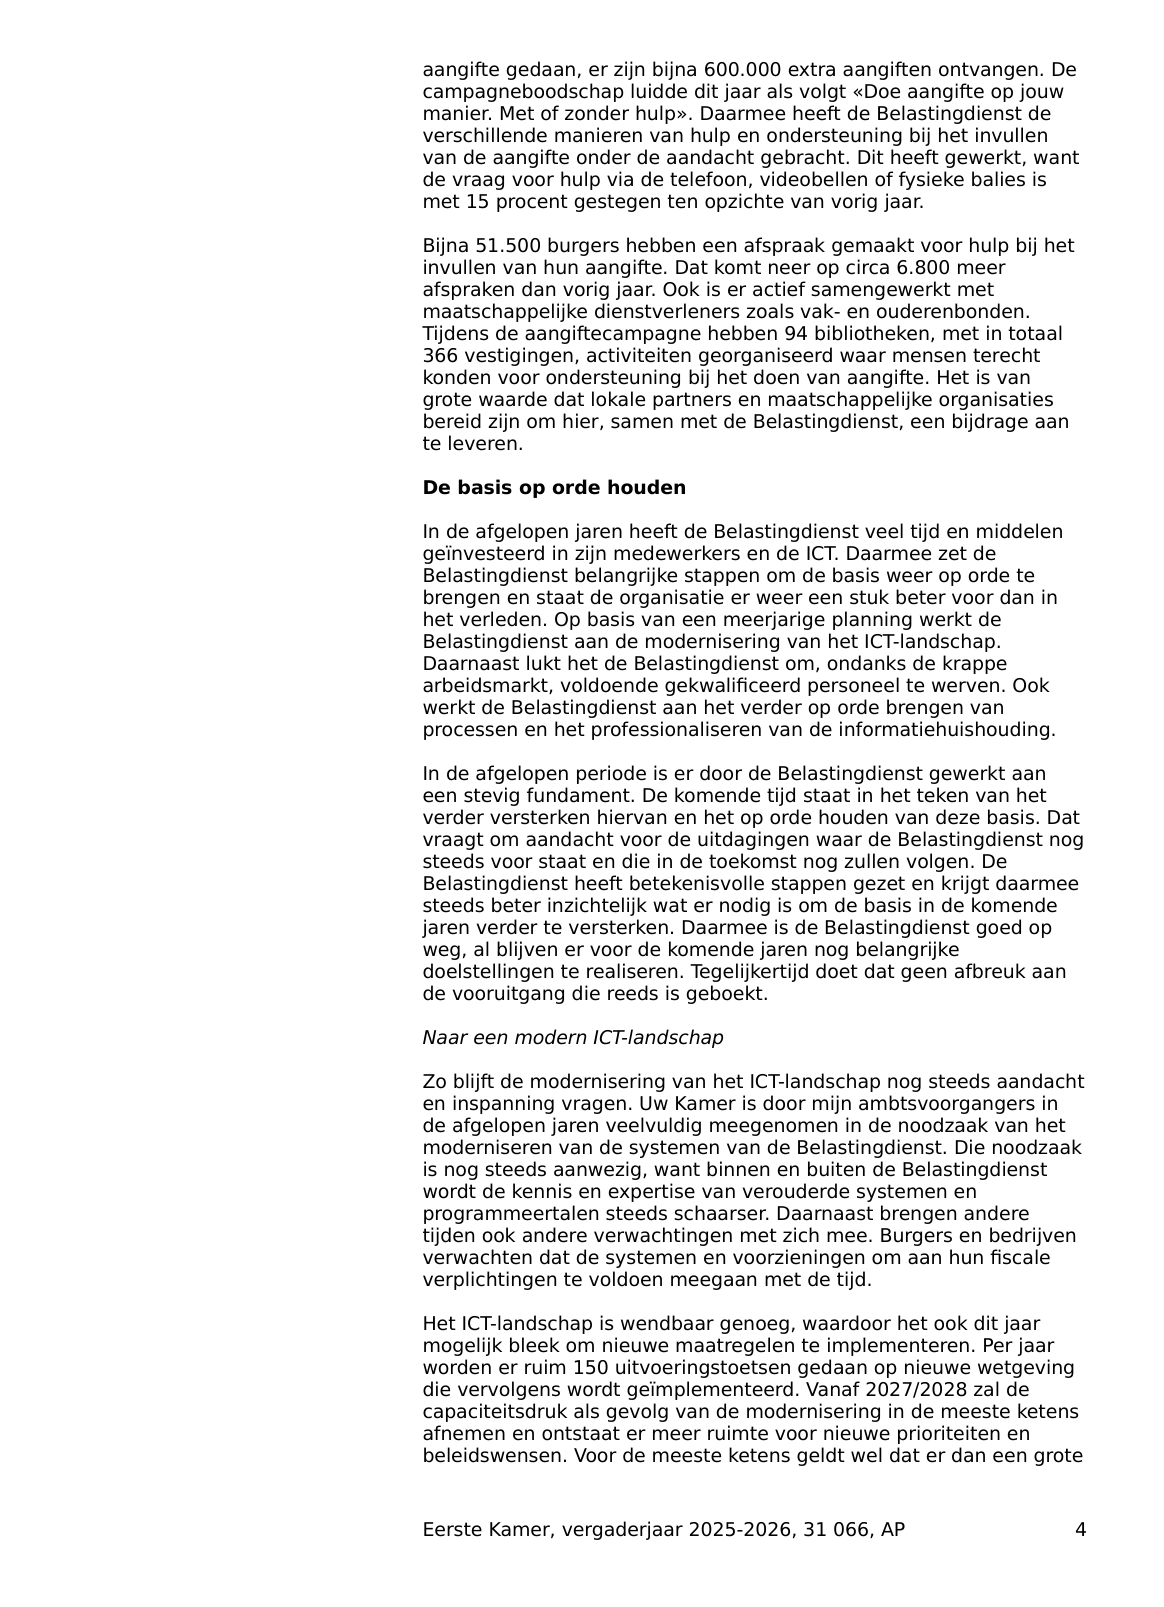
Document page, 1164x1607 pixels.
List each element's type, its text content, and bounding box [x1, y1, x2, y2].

subtitle Naar een modern ICT-landschap [422, 1027, 1087, 1049]
text In de afgelopen jaren heeft de Belastingdienst veel tijd en middelen geïnvesteerd in zijn medewerkers en de ICT. Daarmee zet de Belastingdienst belangrijke stappen om de basis weer op orde te brengen en staat de organisatie er weer een stuk beter voor dan in het verleden. Op basis van een meerjarige planning werkt de Belastingdienst aan de modernisering van het ICT-landschap. Daarnaast lukt het de Belastingdienst om, ondanks de krappe arbeidsmarkt, voldoende gekwalificeerd personeel te werven. Ook werkt de Belastingdienst aan het verder op orde brengen van processen en het professionaliseren van de informatiehuishouding. [422, 521, 1087, 741]
text aangifte gedaan, er zijn bijna 600.000 extra aangiften ontvangen. De campagneboodschap luidde dit jaar als volgt «Doe aangifte op jouw manier. Met of zonder hulp». Daarmee heeft de Belastingdienst de verschillende manieren van hulp en ondersteuning bij het invullen van de aangifte onder de aandacht gebracht. Dit heeft gewerkt, want de vraag voor hulp via de telefoon, videobellen of fysieke balies is met 15 procent gestegen ten opzichte van vorig jaar. [422, 59, 1087, 213]
text Bijna 51.500 burgers hebben een afspraak gemaakt voor hulp bij het invullen van hun aangifte. Dat komt neer op circa 6.800 meer afspraken dan vorig jaar. Ook is er actief samengewerkt met maatschappelijke dienstverleners zoals vak- en ouderenbonden. Tijdens de aangiftecampagne hebben 94 bibliotheken, met in totaal 366 vestigingen, activiteiten georganiseerd waar mensen terecht konden voor ondersteuning bij het doen van aangifte. Het is van grote waarde dat lokale partners en maatschappelijke organisaties bereid zijn om hier, samen met de Belastingdienst, een bijdrage aan te leveren. [422, 235, 1087, 455]
text Zo blijft de modernisering van het ICT-landschap nog steeds aandacht en inspanning vragen. Uw Kamer is door mijn ambtsvoorgangers in de afgelopen jaren veelvuldig meegenomen in de noodzaak van het moderniseren van de systemen van de Belastingdienst. Die noodzaak is nog steeds aanwezig, want binnen en buiten de Belastingdienst wordt de kennis en expertise van verouderde systemen en programmeertalen steeds schaarser. Daarnaast brengen andere tijden ook andere verwachtingen met zich mee. Burgers en bedrijven verwachten dat de systemen en voorzieningen om aan hun fiscale verplichtingen te voldoen meegaan met de tijd. [422, 1071, 1087, 1291]
text Het ICT-landschap is wendbaar genoeg, waardoor het ook dit jaar mogelijk bleek om nieuwe maatregelen te implementeren. Per jaar worden er ruim 150 uitvoeringstoetsen gedaan op nieuwe wetgeving die vervolgens wordt geïmplementeerd. Vanaf 2027/2028 zal de capaciteitsdruk als gevolg van de modernisering in de meeste ketens afnemen en ontstaat er meer ruimte voor nieuwe prioriteiten en beleidswensen. Voor de meeste ketens geldt wel dat er dan een grote [422, 1313, 1087, 1467]
text In de afgelopen periode is er door de Belastingdienst gewerkt aan een stevig fundament. De komende tijd staat in het teken van het verder versterken hiervan en het op orde houden van deze basis. Dat vraagt om aandacht voor de uitdagingen waar de Belastingdienst nog steeds voor staat en die in de toekomst nog zullen volgen. De Belastingdienst heeft betekenisvolle stappen gezet en krijgt daarmee steeds beter inzichtelijk wat er nodig is om de basis in de komende jaren verder te versterken. Daarmee is de Belastingdienst goed op weg, al blijven er voor de komende jaren nog belangrijke doelstellingen te realiseren. Tegelijkertijd doet dat geen afbreuk aan de vooruitgang die reeds is geboekt. [422, 763, 1087, 1005]
subtitle De basis op orde houden [422, 477, 1087, 499]
